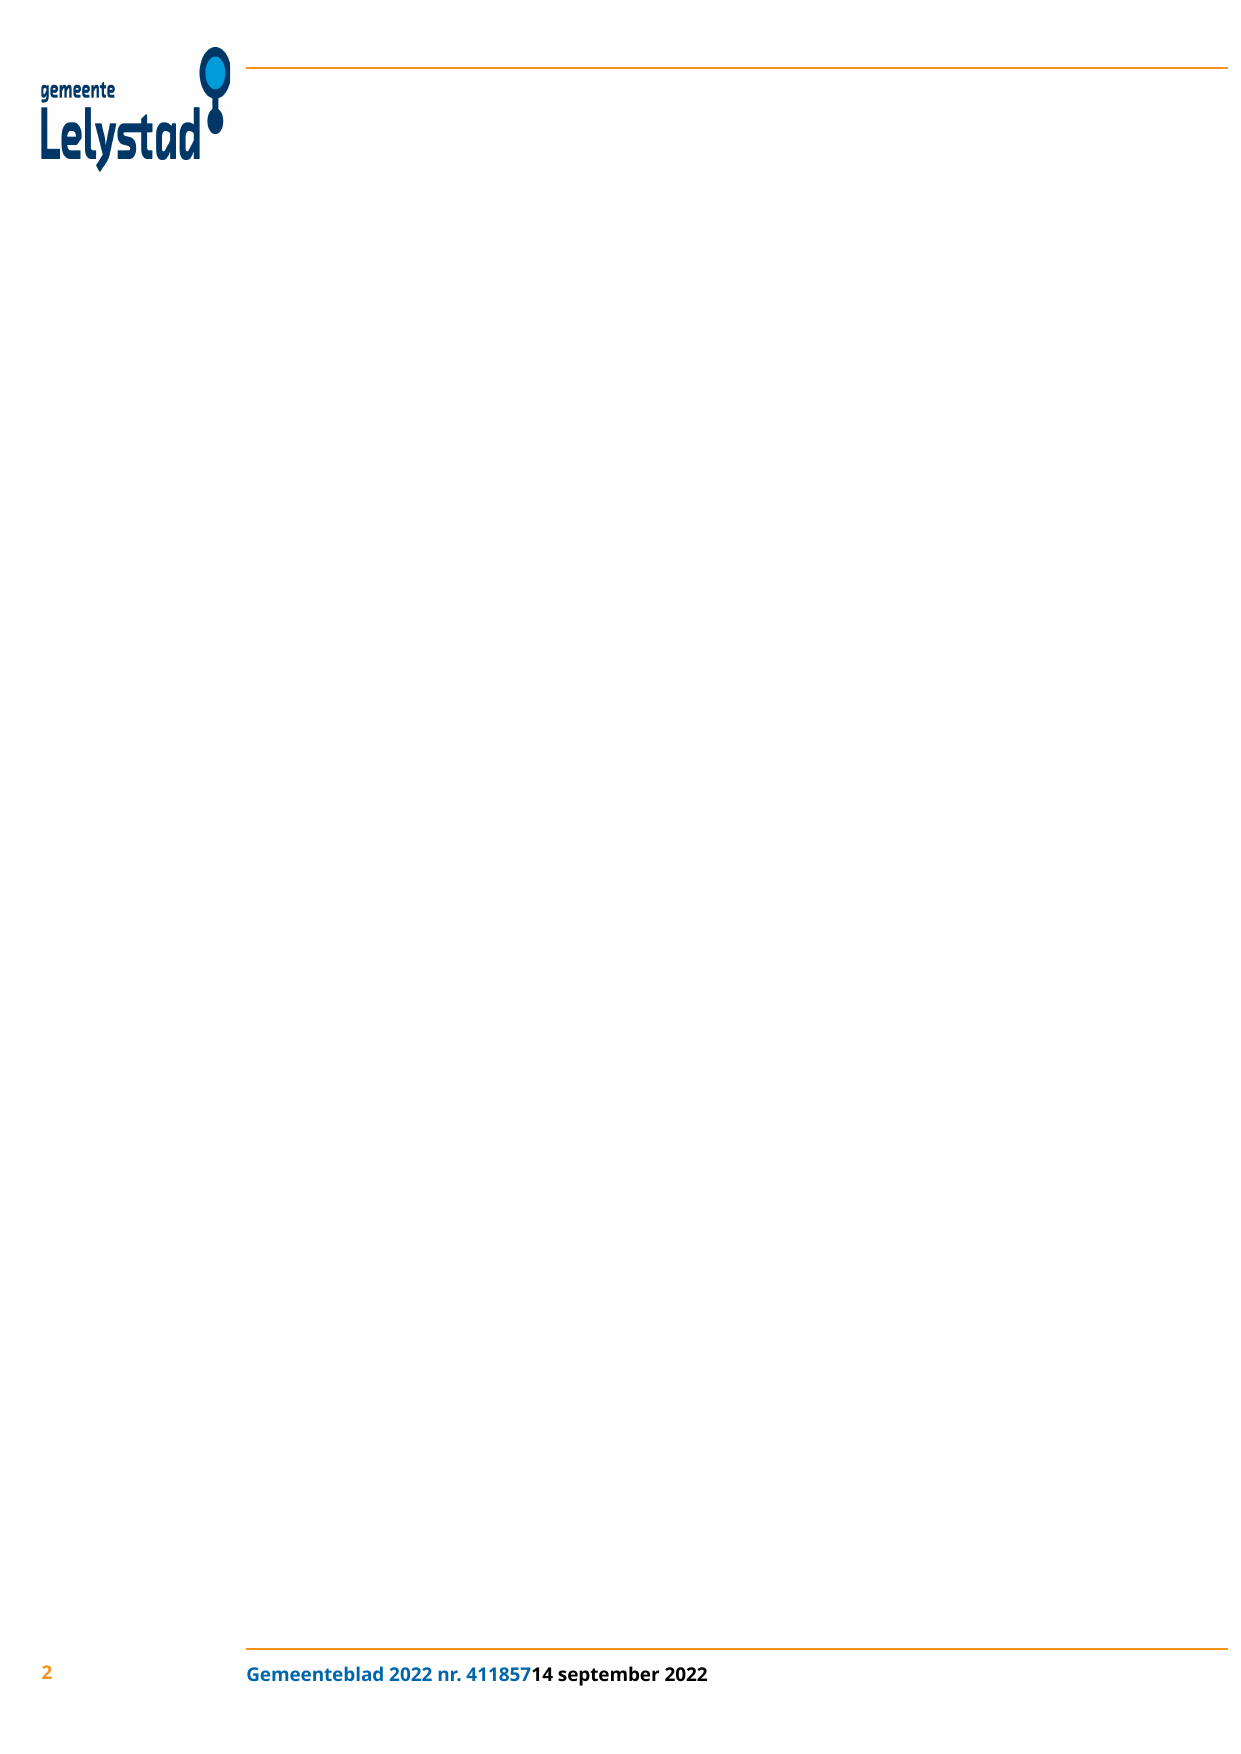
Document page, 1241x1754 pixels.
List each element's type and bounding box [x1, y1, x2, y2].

picture [41, 47, 231, 172]
